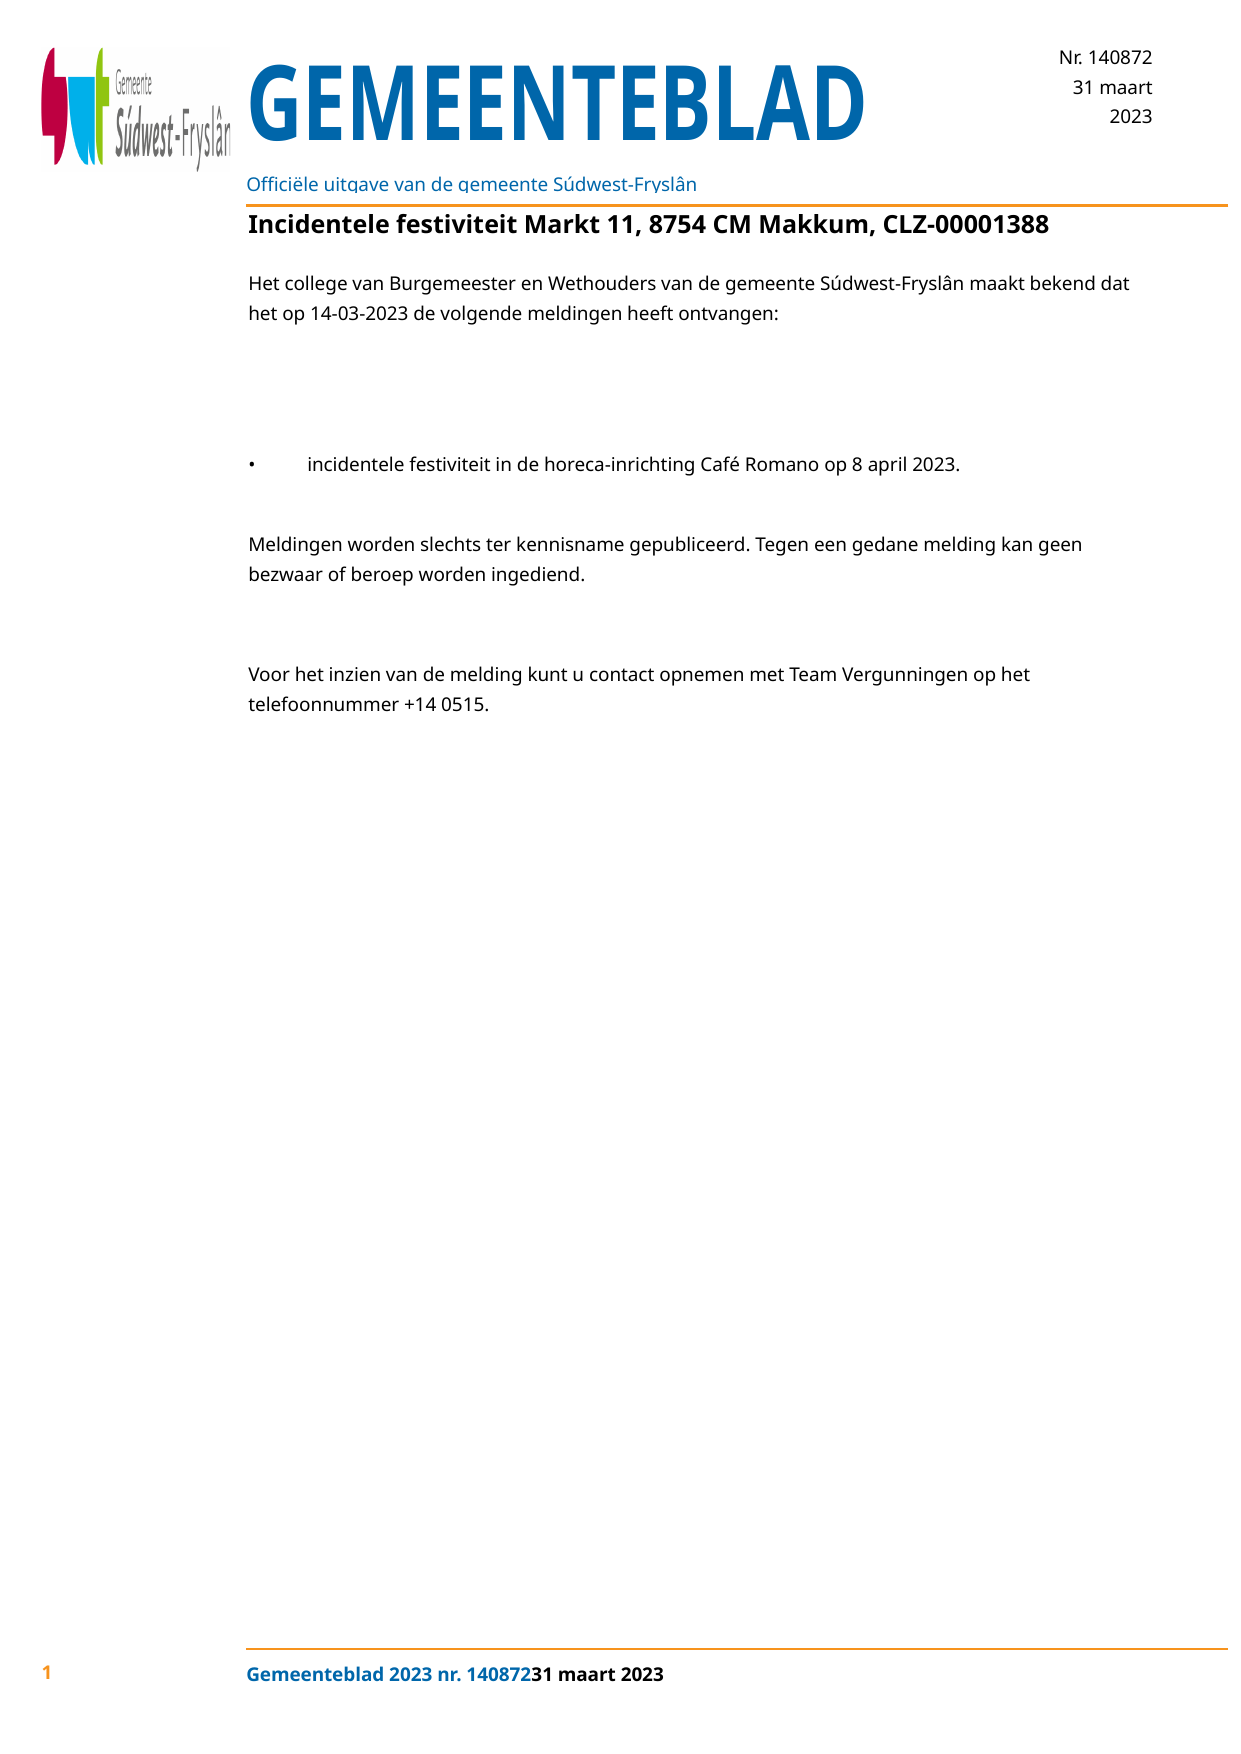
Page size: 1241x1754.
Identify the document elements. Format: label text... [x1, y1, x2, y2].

text Het college van Burgemeester en Wethouders van de gemeente Súdwest-Fryslân maakt bekend dat het op 14-03-2023 de volgende meldingen heeft ontvangen: [248, 270, 1152, 326]
list incidentele festiviteit in de horeca-inrichting Café Romano op 8 april 2023. [248, 451, 1152, 477]
picture [41, 47, 231, 172]
text Meldingen worden slechts ter kennisname gepubliceerd. Tegen een gedane melding kan geen bezwaar of beroep worden ingediend. [248, 531, 1152, 586]
text Voor het inzien van de melding kunt u contact opnemen met Team Vergunningen op het telefoonnummer +14 0515. [248, 662, 1152, 717]
text Incidentele festiviteit Markt 11, 8754 CM Makkum, CLZ-00001388 [248, 207, 1152, 241]
